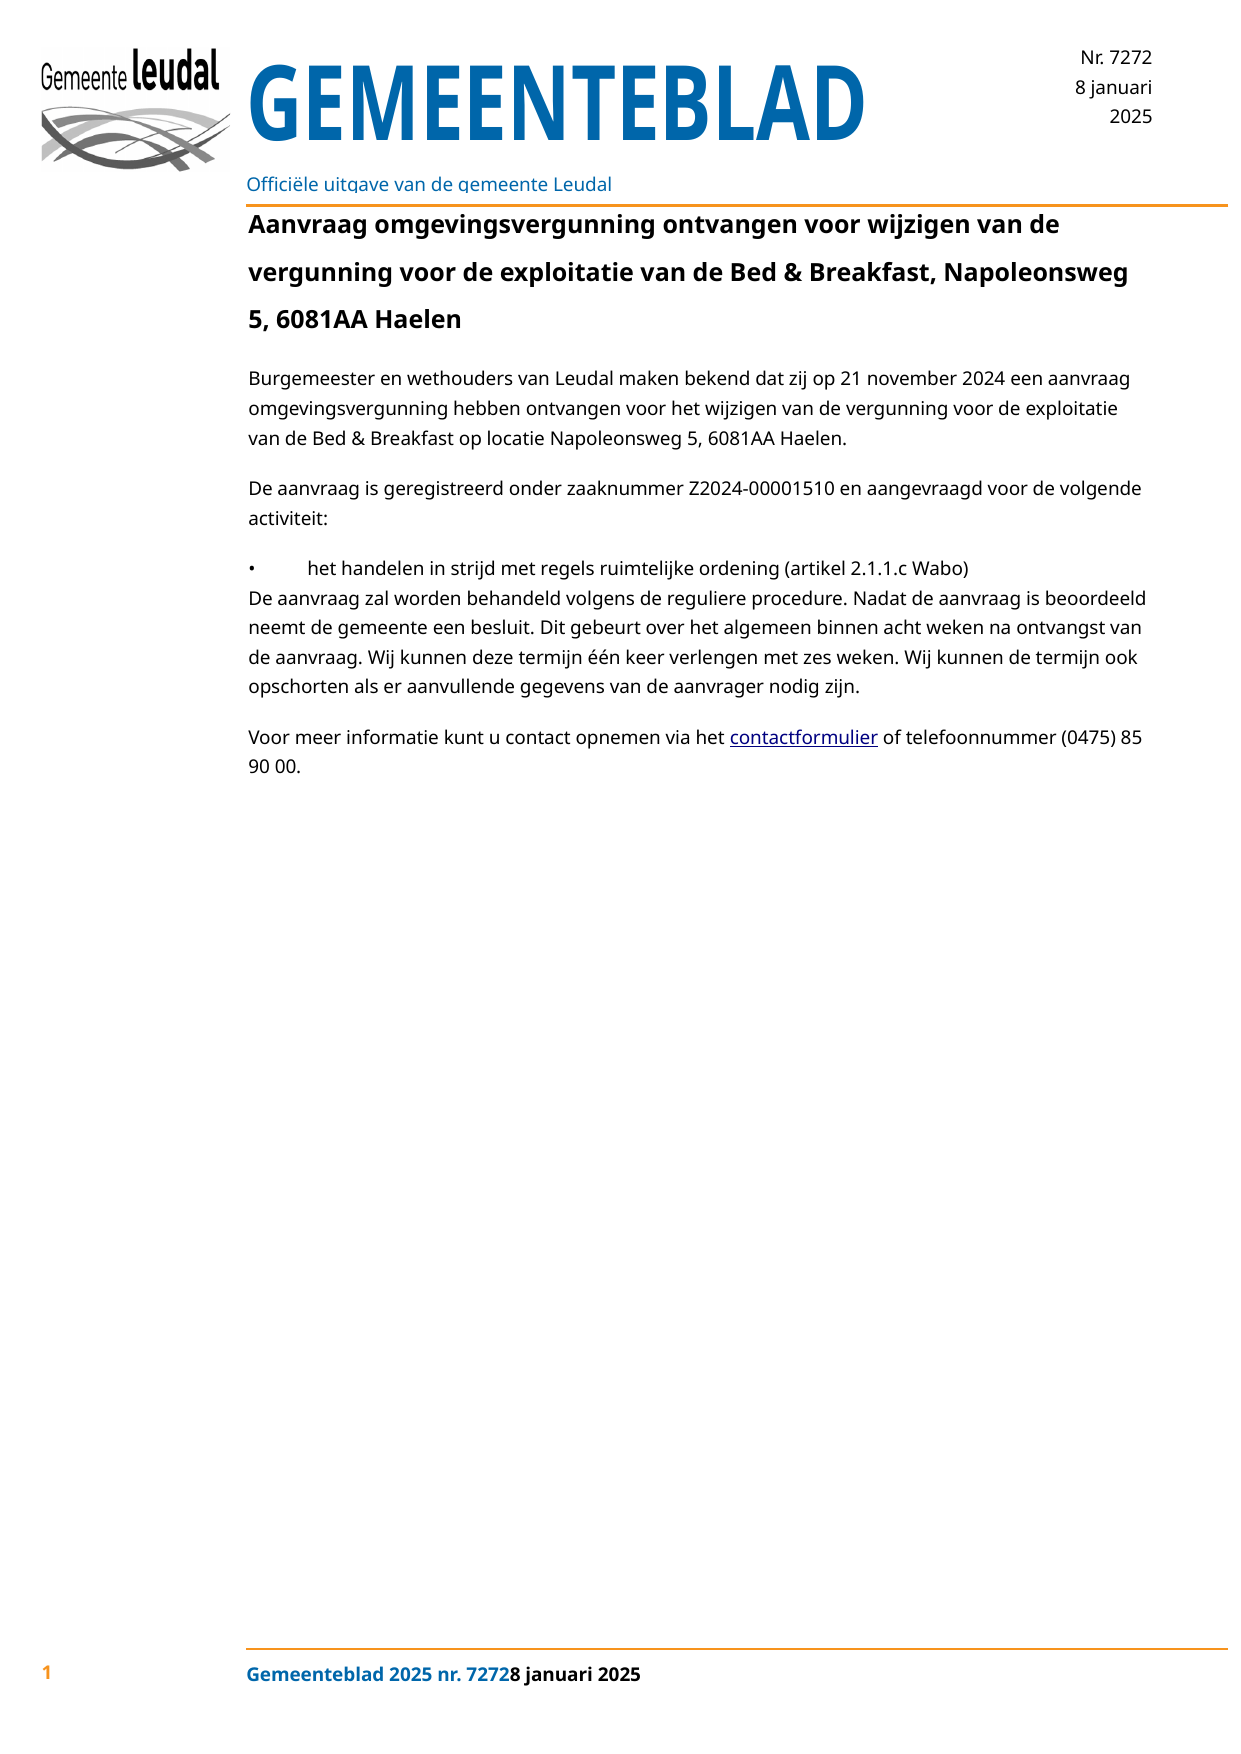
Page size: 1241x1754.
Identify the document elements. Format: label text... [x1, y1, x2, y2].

text Aanvraag omgevingsvergunning ontvangen voor wijzigen van de vergunning voor de exploitatie van de Bed & Breakfast, Napoleonsweg 5, 6081AA Haelen [248, 207, 1152, 336]
text De aanvraag is geregistreerd onder zaaknummer Z2024-00001510 en aangevraagd voor de volgende activiteit: [248, 475, 1152, 530]
text De aanvraag zal worden behandeld volgens de reguliere procedure. Nadat de aanvraag is beoordeeld neemt de gemeente een besluit. Dit gebeurt over het algemeen binnen acht weken na ontvangst van de aanvraag. Wij kunnen deze termijn één keer verlengen met zes weken. Wij kunnen de termijn ook opschorten als er aanvullende gegevens van de aanvrager nodig zijn. [248, 585, 1152, 699]
picture [41, 47, 231, 172]
text Burgemeester en wethouders van Leudal maken bekend dat zij op 21 november 2024 een aanvraag omgevingsvergunning hebben ontvangen voor het wijzigen van de vergunning voor de exploitatie van de Bed & Breakfast op locatie Napoleonsweg 5, 6081AA Haelen. [248, 366, 1152, 450]
text Voor meer informatie kunt u contact opnemen via het contactformulier of telefoonnummer (0475) 85 90 00. [248, 724, 1152, 779]
list het handelen in strijd met regels ruimtelijke ordening (artikel 2.1.1.c Wabo) [248, 555, 1152, 581]
